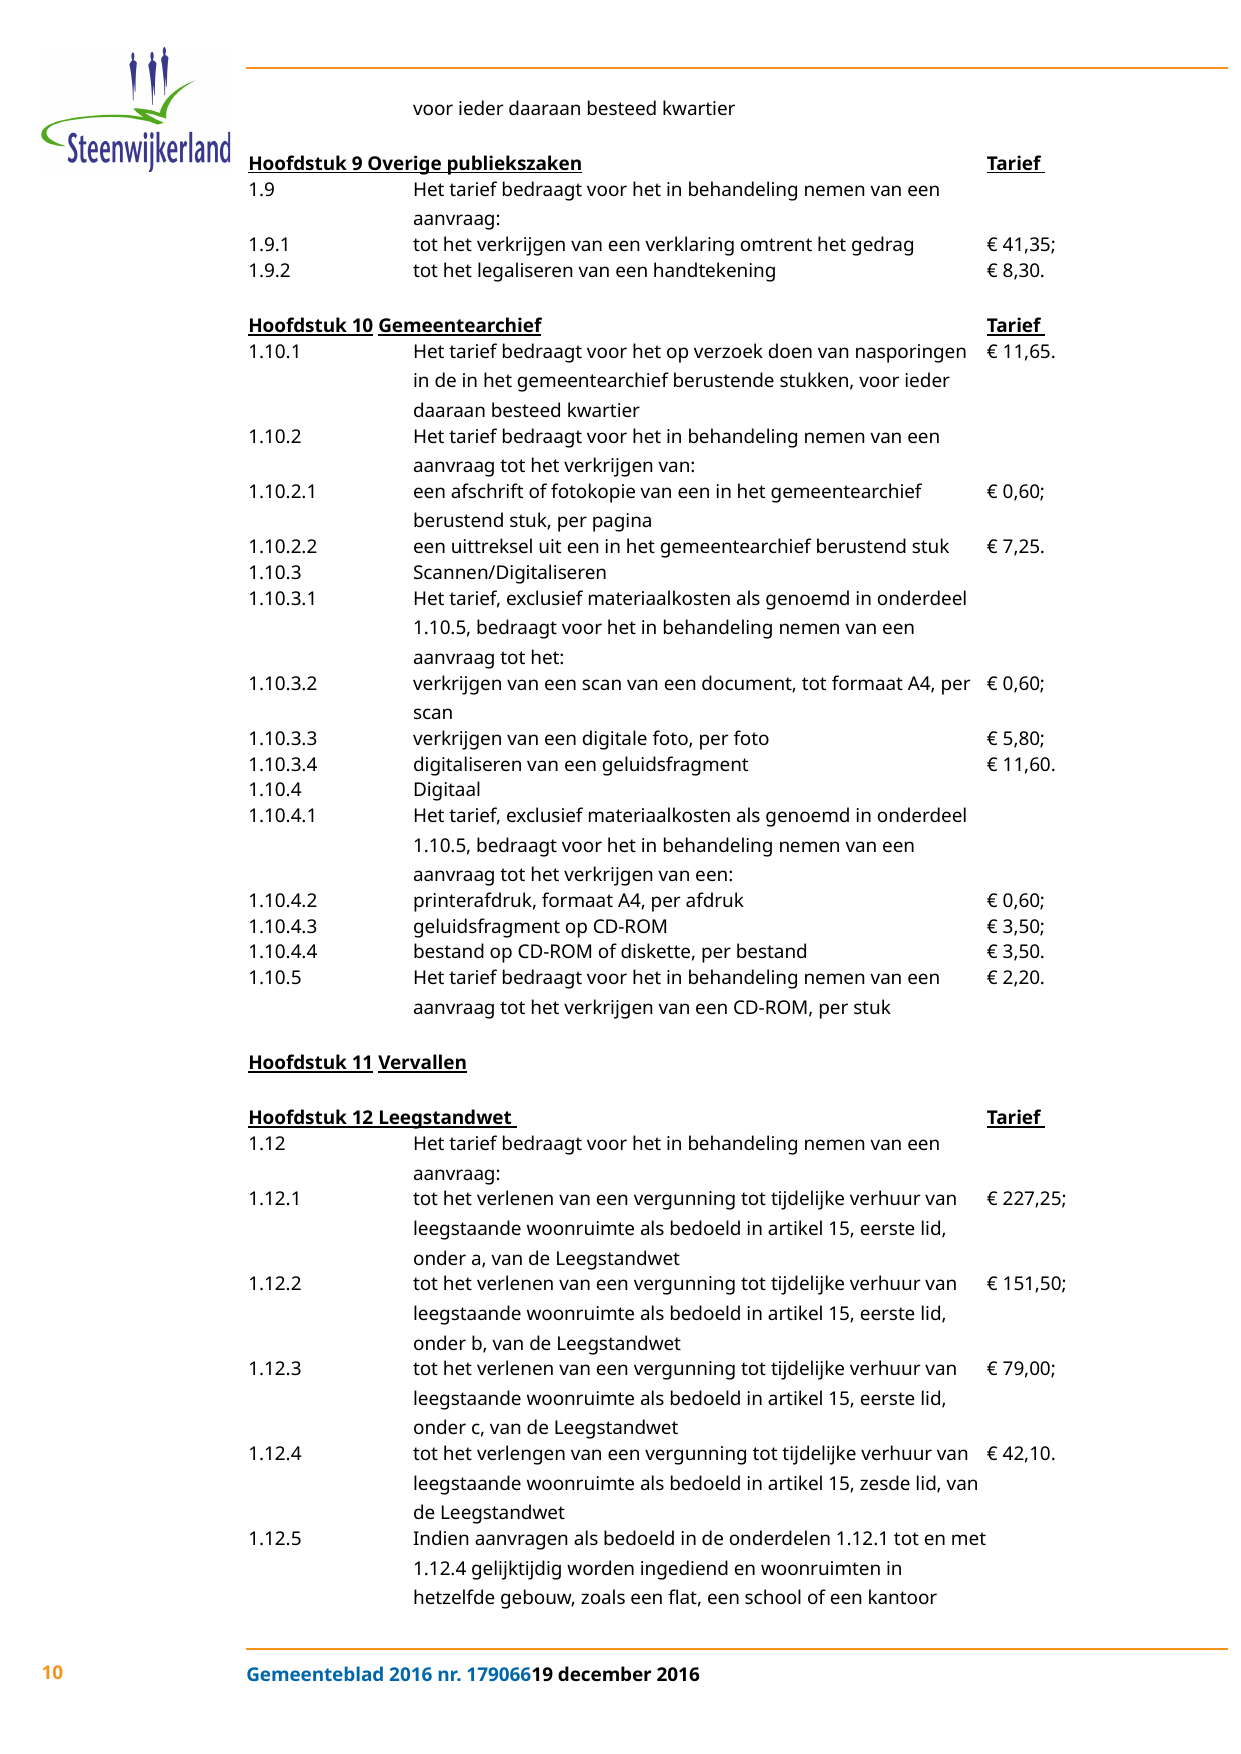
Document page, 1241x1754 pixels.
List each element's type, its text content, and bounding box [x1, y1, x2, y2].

table_cell Het tarief, exclusief materiaalkosten als genoemd in onderdeel 1.10.5, bedraagt voor het in behandeling nemen van een aanvraag tot het: [413, 585, 987, 670]
table_cell 1.10.3.1 [248, 585, 413, 670]
table_cell Het tarief bedraagt voor het in behandeling nemen van een aanvraag tot het verkrijgen van een CD-ROM, per stuk [413, 964, 987, 1049]
table_cell € 0,60; [987, 670, 1152, 725]
table_cell [987, 423, 1152, 478]
table_cell printerafdruk, formaat A4, per afdruk [413, 887, 987, 913]
table_cell 1.9.1 [248, 231, 413, 257]
table_cell [987, 1049, 1152, 1104]
table_cell 1.10.3 [248, 559, 413, 585]
table_cell een afschrift of fotokopie van een in het gemeentearchief berustend stuk, per pagina [413, 478, 987, 533]
table_cell Hoofdstuk 12 Leegstandwet [248, 1105, 987, 1130]
table_cell [987, 176, 1152, 231]
table_cell 1.12.1 [248, 1186, 413, 1271]
table_cell tot het verlenen van een vergunning tot tijdelijke verhuur van leegstaande woonruimte als bedoeld in artikel 15, eerste lid, onder c, van de Leegstandwet [413, 1355, 987, 1440]
table_cell geluidsfragment op CD-ROM [413, 913, 987, 939]
table_cell Digitaal [413, 777, 987, 802]
table_cell Het tarief bedraagt voor het in behandeling nemen van een aanvraag tot het verkrijgen van: [413, 423, 987, 478]
table_cell [987, 802, 1152, 887]
table_cell [987, 777, 1152, 802]
table_cell 1.12.4 [248, 1440, 413, 1525]
table_cell [248, 95, 413, 150]
table_cell [987, 1130, 1152, 1186]
table_cell 1.12 [248, 1130, 413, 1186]
table_cell € 79,00; [987, 1355, 1152, 1440]
table_cell 1.12.2 [248, 1271, 413, 1355]
table_cell Het tarief bedraagt voor het in behandeling nemen van een aanvraag: [413, 1130, 987, 1186]
table_cell [987, 1525, 1152, 1610]
table_cell tot het verkrijgen van een verklaring omtrent het gedrag [413, 231, 987, 257]
table_cell € 8,30. [987, 257, 1152, 312]
table_cell € 0,60; [987, 887, 1152, 913]
table_cell tot het verlenen van een vergunning tot tijdelijke verhuur van leegstaande woonruimte als bedoeld in artikel 15, eerste lid, onder b, van de Leegstandwet [413, 1271, 987, 1355]
table_cell € 11,65. [987, 338, 1152, 423]
table_cell een uittreksel uit een in het gemeentearchief berustend stuk [413, 534, 987, 559]
table_cell Het tarief, exclusief materiaalkosten als genoemd in onderdeel 1.10.5, bedraagt voor het in behandeling nemen van een aanvraag tot het verkrijgen van een: [413, 802, 987, 887]
table_cell 1.10.5 [248, 964, 413, 1049]
table_cell 1.9.2 [248, 257, 413, 312]
table_cell 1.10.4.4 [248, 939, 413, 964]
table_cell Het tarief bedraagt voor het op verzoek doen van nasporingen in de in het gemeentearchief berustende stukken, voor ieder daaraan besteed kwartier [413, 338, 987, 423]
table_cell Scannen/Digitaliseren [413, 559, 987, 585]
table_cell [987, 559, 1152, 585]
table_cell 1.10.4 [248, 777, 413, 802]
table_cell tot het legaliseren van een handtekening [413, 257, 987, 312]
table_cell Tarief [987, 150, 1152, 176]
table_cell Tarief [987, 1105, 1152, 1130]
table_cell 1.10.2.2 [248, 534, 413, 559]
table_cell € 41,35; [987, 231, 1152, 257]
table_cell € 3,50; [987, 913, 1152, 939]
table_cell 1.10.2 [248, 423, 413, 478]
table_cell € 11,60. [987, 751, 1152, 777]
table_cell Hoofdstuk 11 Vervallen [248, 1049, 987, 1104]
table_cell [987, 95, 1152, 150]
table_cell € 3,50. [987, 939, 1152, 964]
table_cell Het tarief bedraagt voor het in behandeling nemen van een aanvraag: [413, 176, 987, 231]
table_cell € 151,50; [987, 1271, 1152, 1355]
table_cell [987, 585, 1152, 670]
table_cell € 227,25; [987, 1186, 1152, 1271]
table_cell € 2,20. [987, 964, 1152, 1049]
table_cell voor ieder daaraan besteed kwartier [413, 95, 987, 150]
table_cell bestand op CD-ROM of diskette, per bestand [413, 939, 987, 964]
table_cell € 5,80; [987, 725, 1152, 751]
table_cell 1.10.4.2 [248, 887, 413, 913]
table_cell 1.10.2.1 [248, 478, 413, 533]
table_cell 1.10.3.2 [248, 670, 413, 725]
table_cell € 0,60; [987, 478, 1152, 533]
table_cell € 42,10. [987, 1440, 1152, 1525]
table_cell 1.12.3 [248, 1355, 413, 1440]
table_cell verkrijgen van een scan van een document, tot formaat A4, per scan [413, 670, 987, 725]
table_cell tot het verlenen van een vergunning tot tijdelijke verhuur van leegstaande woonruimte als bedoeld in artikel 15, eerste lid, onder a, van de Leegstandwet [413, 1186, 987, 1271]
table_cell 1.10.4.3 [248, 913, 413, 939]
table_cell tot het verlengen van een vergunning tot tijdelijke verhuur van leegstaande woonruimte als bedoeld in artikel 15, zesde lid, van de Leegstandwet [413, 1440, 987, 1525]
table_cell € 7,25. [987, 534, 1152, 559]
table_cell Hoofdstuk 10 Gemeentearchief [248, 312, 987, 338]
table_cell Hoofdstuk 9 Overige publiekszaken [248, 150, 987, 176]
table_cell digitaliseren van een geluidsfragment [413, 751, 987, 777]
table_cell 1.10.1 [248, 338, 413, 423]
table_cell verkrijgen van een digitale foto, per foto [413, 725, 987, 751]
table_cell 1.10.4.1 [248, 802, 413, 887]
table_cell 1.9 [248, 176, 413, 231]
table_cell 1.12.5 [248, 1525, 413, 1610]
table_cell Indien aanvragen als bedoeld in de onderdelen 1.12.1 tot en met 1.12.4 gelijktijdig worden ingediend en woonruimten in hetzelfde gebouw, zoals een flat, een school of een kantoor [413, 1525, 987, 1610]
table_cell 1.10.3.3 [248, 725, 413, 751]
table_cell Tarief [987, 312, 1152, 338]
picture [41, 47, 231, 172]
table_cell 1.10.3.4 [248, 751, 413, 777]
